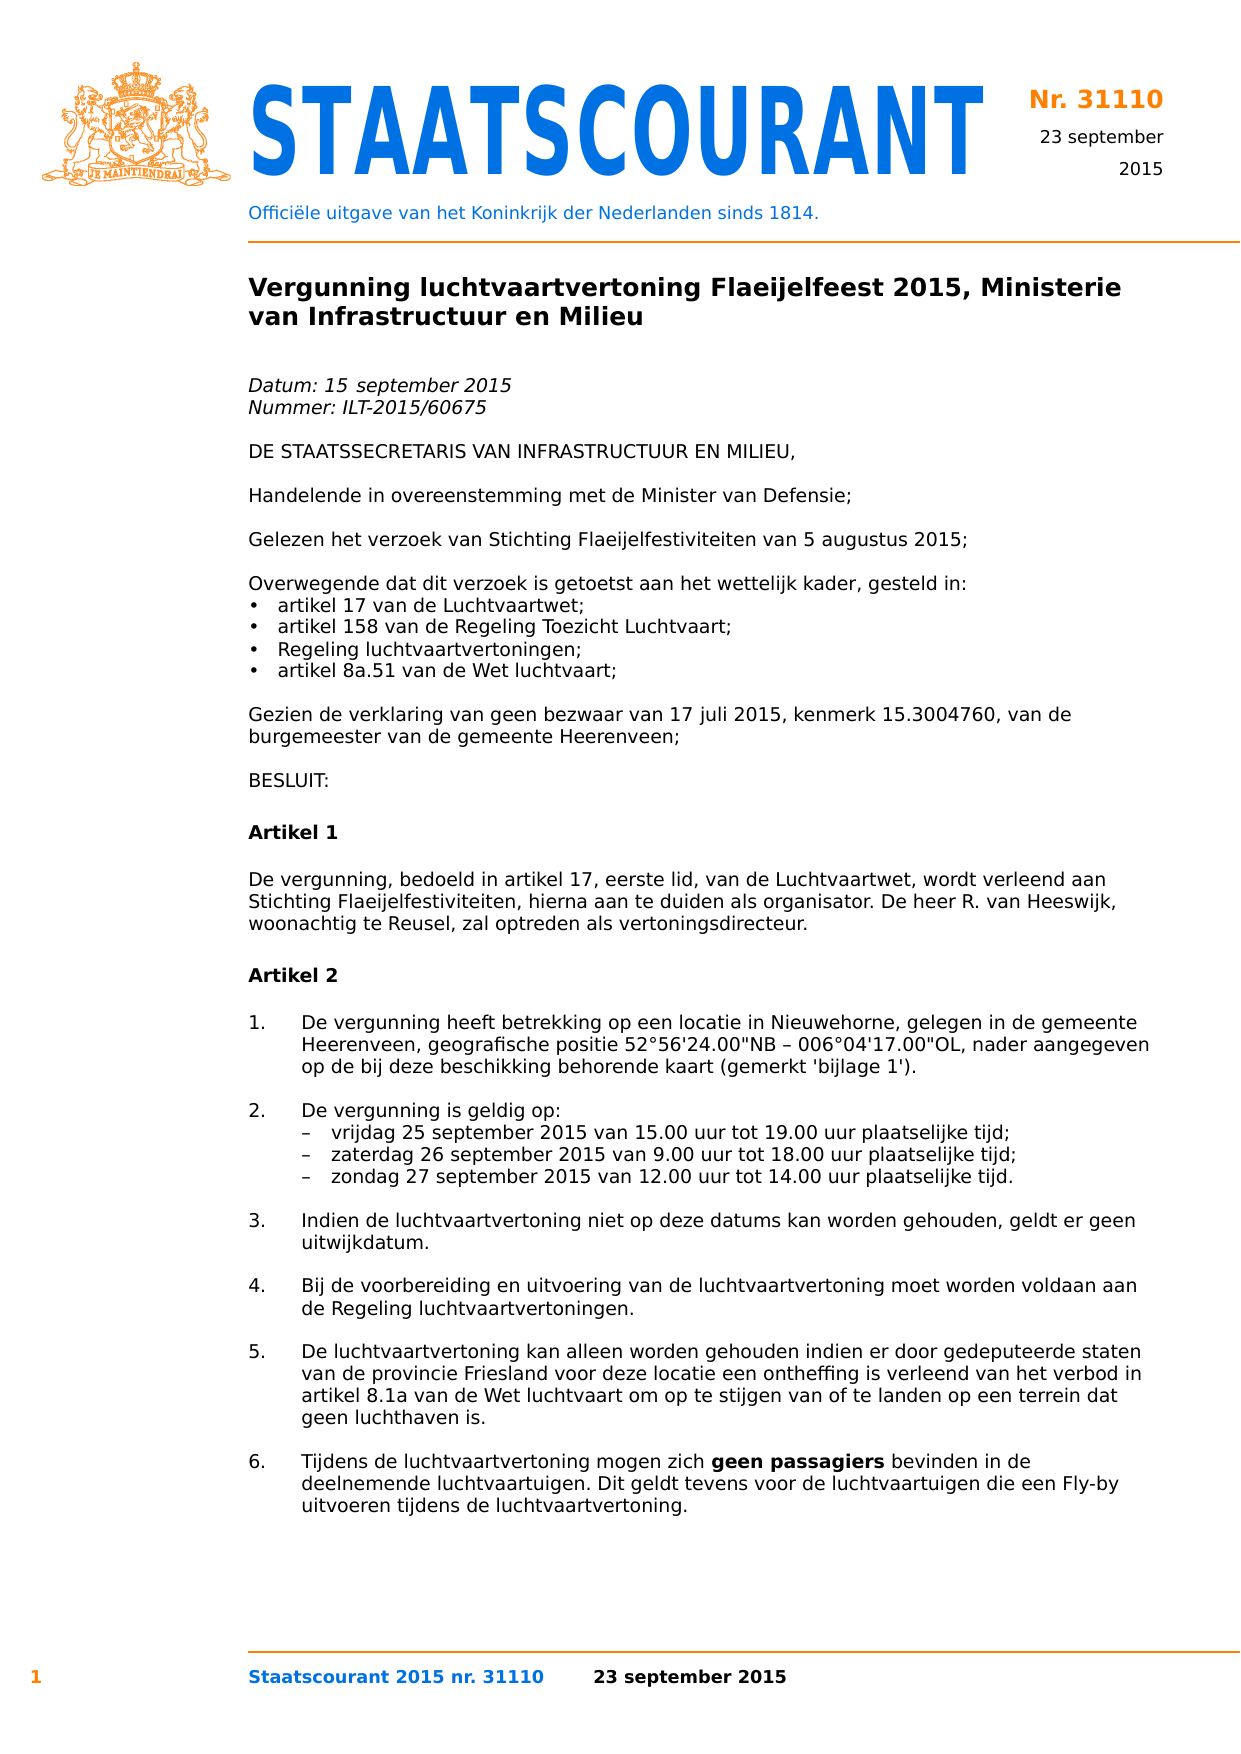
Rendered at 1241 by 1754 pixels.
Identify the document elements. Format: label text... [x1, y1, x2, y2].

text 5. De luchtvaartvertoning kan alleen worden gehouden indien er door gedeputeerde staten van de provincie Friesland voor deze locatie een ontheffing is verleend van het verbod in artikel 8.1a van de Wet luchtvaart om op te stijgen van of te landen op een terrein dat geen luchthaven is. [248, 1341, 1163, 1429]
table_header STAATSCOURANT [248, 62, 998, 203]
text 3. Indien de luchtvaartvertoning niet op deze datums kan worden gehouden, geldt er geen uitwijkdatum. [248, 1209, 1163, 1253]
text • Regeling luchtvaartvertoningen; [248, 638, 1163, 660]
text Datum: 15 september 2015 [248, 375, 1163, 397]
text Handelende in overeenstemming met de Minister van Defensie; [248, 485, 1163, 507]
table_header Nr. 31110 [998, 62, 1240, 121]
text Gelezen het verzoek van Stichting Flaeijelfestiviteiten van 5 augustus 2015; [248, 529, 1163, 551]
table_cell Officiële uitgave van het Koninkrijk der Nederlanden sinds 1814. [248, 203, 1240, 241]
table_cell 2015 [998, 153, 1240, 203]
subtitle Artikel 1 [248, 822, 1163, 844]
text • artikel 158 van de Regeling Toezicht Luchtvaart; [248, 616, 1163, 638]
text • artikel 8a.51 van de Wet luchtvaart; [248, 660, 1163, 682]
text • artikel 17 van de Luchtvaartwet; [248, 594, 1163, 616]
text BESLUIT: [248, 770, 1163, 792]
text 6. Tijdens de luchtvaartvertoning mogen zich geen passagiers bevinden in de deelnemende luchtvaartuigen. Dit geldt tevens voor de luchtvaartuigen die een Fly-by uitvoeren tijdens de luchtvaartvertoning. [248, 1451, 1163, 1517]
table_header [25, 62, 248, 241]
subtitle Vergunning luchtvaartvertoning Flaeijelfeest 2015, Ministerie van Infrastructuur en Milieu [248, 273, 1163, 331]
text De vergunning, bedoeld in artikel 17, eerste lid, van de Luchtvaartwet, wordt verleend aan Stichting Flaeijelfestiviteiten, hierna aan te duiden als organisator. De heer R. van Heeswijk, woonachtig te Reusel, zal optreden als vertoningsdirecteur. [248, 869, 1163, 935]
text – zaterdag 26 september 2015 van 9.00 uur tot 18.00 uur plaatselijke tijd; [301, 1144, 1163, 1166]
picture [41, 62, 231, 186]
subtitle Artikel 2 [248, 965, 1163, 987]
text Nummer: ILT-2015/60675 [248, 397, 1163, 419]
text – vrijdag 25 september 2015 van 15.00 uur tot 19.00 uur plaatselijke tijd; [301, 1122, 1163, 1144]
table_cell 23 september [998, 121, 1240, 153]
text 2. De vergunning is geldig op: [248, 1100, 1163, 1122]
text DE STAATSSECRETARIS VAN INFRASTRUCTUUR EN MILIEU, [248, 441, 1163, 463]
text – zondag 27 september 2015 van 12.00 uur tot 14.00 uur plaatselijke tijd. [301, 1166, 1163, 1188]
text Overwegende dat dit verzoek is getoetst aan het wettelijk kader, gesteld in: [248, 572, 1163, 594]
text 1. De vergunning heeft betrekking op een locatie in Nieuwehorne, gelegen in de gemeente Heerenveen, geografische positie 52°56'24.00"NB – 006°04'17.00"OL, nader aangegeven op de bij deze beschikking behorende kaart (gemerkt 'bijlage 1'). [248, 1012, 1163, 1078]
text Gezien de verklaring van geen bezwaar van 17 juli 2015, kenmerk 15.3004760, van de burgemeester van de gemeente Heerenveen; [248, 704, 1163, 748]
text 4. Bij de voorbereiding en uitvoering van de luchtvaartvertoning moet worden voldaan aan de Regeling luchtvaartvertoningen. [248, 1275, 1163, 1319]
